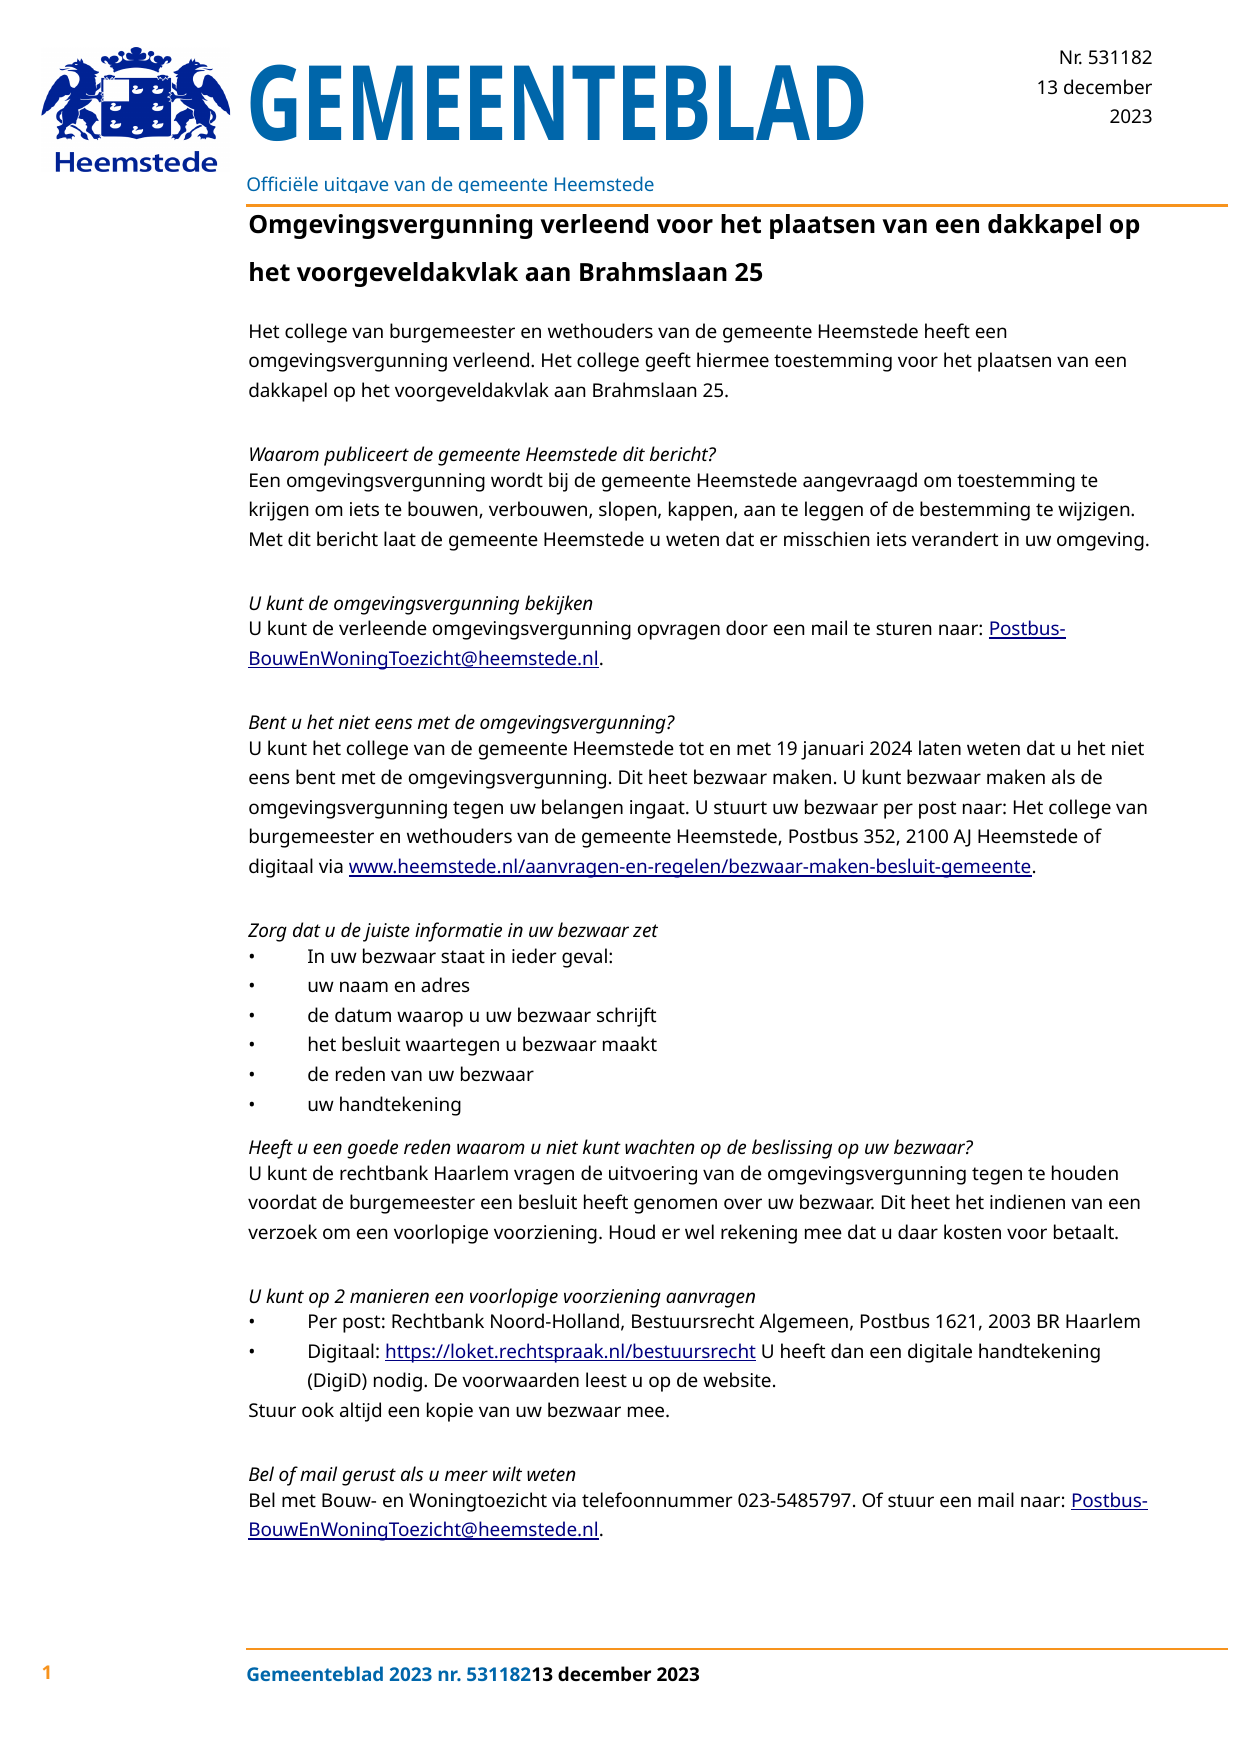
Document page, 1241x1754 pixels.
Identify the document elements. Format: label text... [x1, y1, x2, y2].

text U kunt het college van de gemeente Heemstede tot en met 19 januari 2024 laten weten dat u het niet eens bent met de omgevingsvergunning. Dit heet bezwaar maken. U kunt bezwaar maken als de omgevingsvergunning tegen uw belangen ingaat. U stuurt uw bezwaar per post naar: Het college van burgemeester en wethouders van de gemeente Heemstede, Postbus 352, 2100 AJ Heemstede of digitaal via www.heemstede.nl/aanvragen-en-regelen/bezwaar-maken-besluit-gemeente. [248, 735, 1152, 879]
text Omgevingsvergunning verleend voor het plaatsen van een dakkapel op het voorgeveldakvlak aan Brahmslaan 25 [248, 207, 1152, 288]
text Bel of mail gerust als u meer wilt weten [248, 1461, 1152, 1487]
text Waarom publiceert de gemeente Heemstede dit bericht? [248, 441, 1152, 467]
list het besluit waartegen u bezwaar maakt [248, 1032, 1152, 1057]
list Per post: Rechtbank Noord-Holland, Bestuursrecht Algemeen, Postbus 1621, 2003 BR Haarlem [248, 1308, 1152, 1334]
text U kunt de verleende omgevingsvergunning opvragen door een mail te sturen naar: Postbus-BouwEnWoningToezicht@heemstede.nl. [248, 616, 1152, 671]
text U kunt de rechtbank Haarlem vragen de uitvoering van de omgevingsvergunning tegen te houden voordat de burgemeester een besluit heeft genomen over uw bezwaar. Dit heet het indienen van een verzoek om een voorlopige voorziening. Houd er wel rekening mee dat u daar kosten voor betaalt. [248, 1160, 1152, 1244]
list Digitaal: https://loket.rechtspraak.nl/bestuursrecht U heeft dan een digitale handtekening (DigiD) nodig. De voorwaarden leest u op de website. [248, 1338, 1152, 1393]
text Een omgevingsvergunning wordt bij de gemeente Heemstede aangevraagd om toestemming te krijgen om iets te bouwen, verbouwen, slopen, kappen, aan te leggen of de bestemming te wijzigen. Met dit bericht laat de gemeente Heemstede u weten dat er misschien iets verandert in uw omgeving. [248, 467, 1152, 552]
list uw handtekening [248, 1091, 1152, 1117]
picture [41, 47, 231, 172]
text Het college van burgemeester en wethouders van de gemeente Heemstede heeft een omgevingsvergunning verleend. Het college geeft hiermee toestemming voor het plaatsen van een dakkapel op het voorgeveldakvlak aan Brahmslaan 25. [248, 318, 1152, 403]
list de datum waarop u uw bezwaar schrijft [248, 1002, 1152, 1028]
list uw naam en adres [248, 972, 1152, 998]
text U kunt op 2 manieren een voorlopige voorziening aanvragen [248, 1283, 1152, 1308]
text Bent u het niet eens met de omgevingsvergunning? [248, 709, 1152, 735]
text Bel met Bouw- en Woningtoezicht via telefoonnummer 023-5485797. Of stuur een mail naar: Postbus-BouwEnWoningToezicht@heemstede.nl. [248, 1487, 1152, 1542]
text Stuur ook altijd een kopie van uw bezwaar mee. [248, 1397, 1152, 1423]
list In uw bezwaar staat in ieder geval: [248, 943, 1152, 969]
list de reden van uw bezwaar [248, 1061, 1152, 1087]
text U kunt de omgevingsvergunning bekijken [248, 590, 1152, 616]
text Zorg dat u de juiste informatie in uw bezwaar zet [248, 917, 1152, 943]
text Heeft u een goede reden waarom u niet kunt wachten op de beslissing op uw bezwaar? [248, 1134, 1152, 1160]
